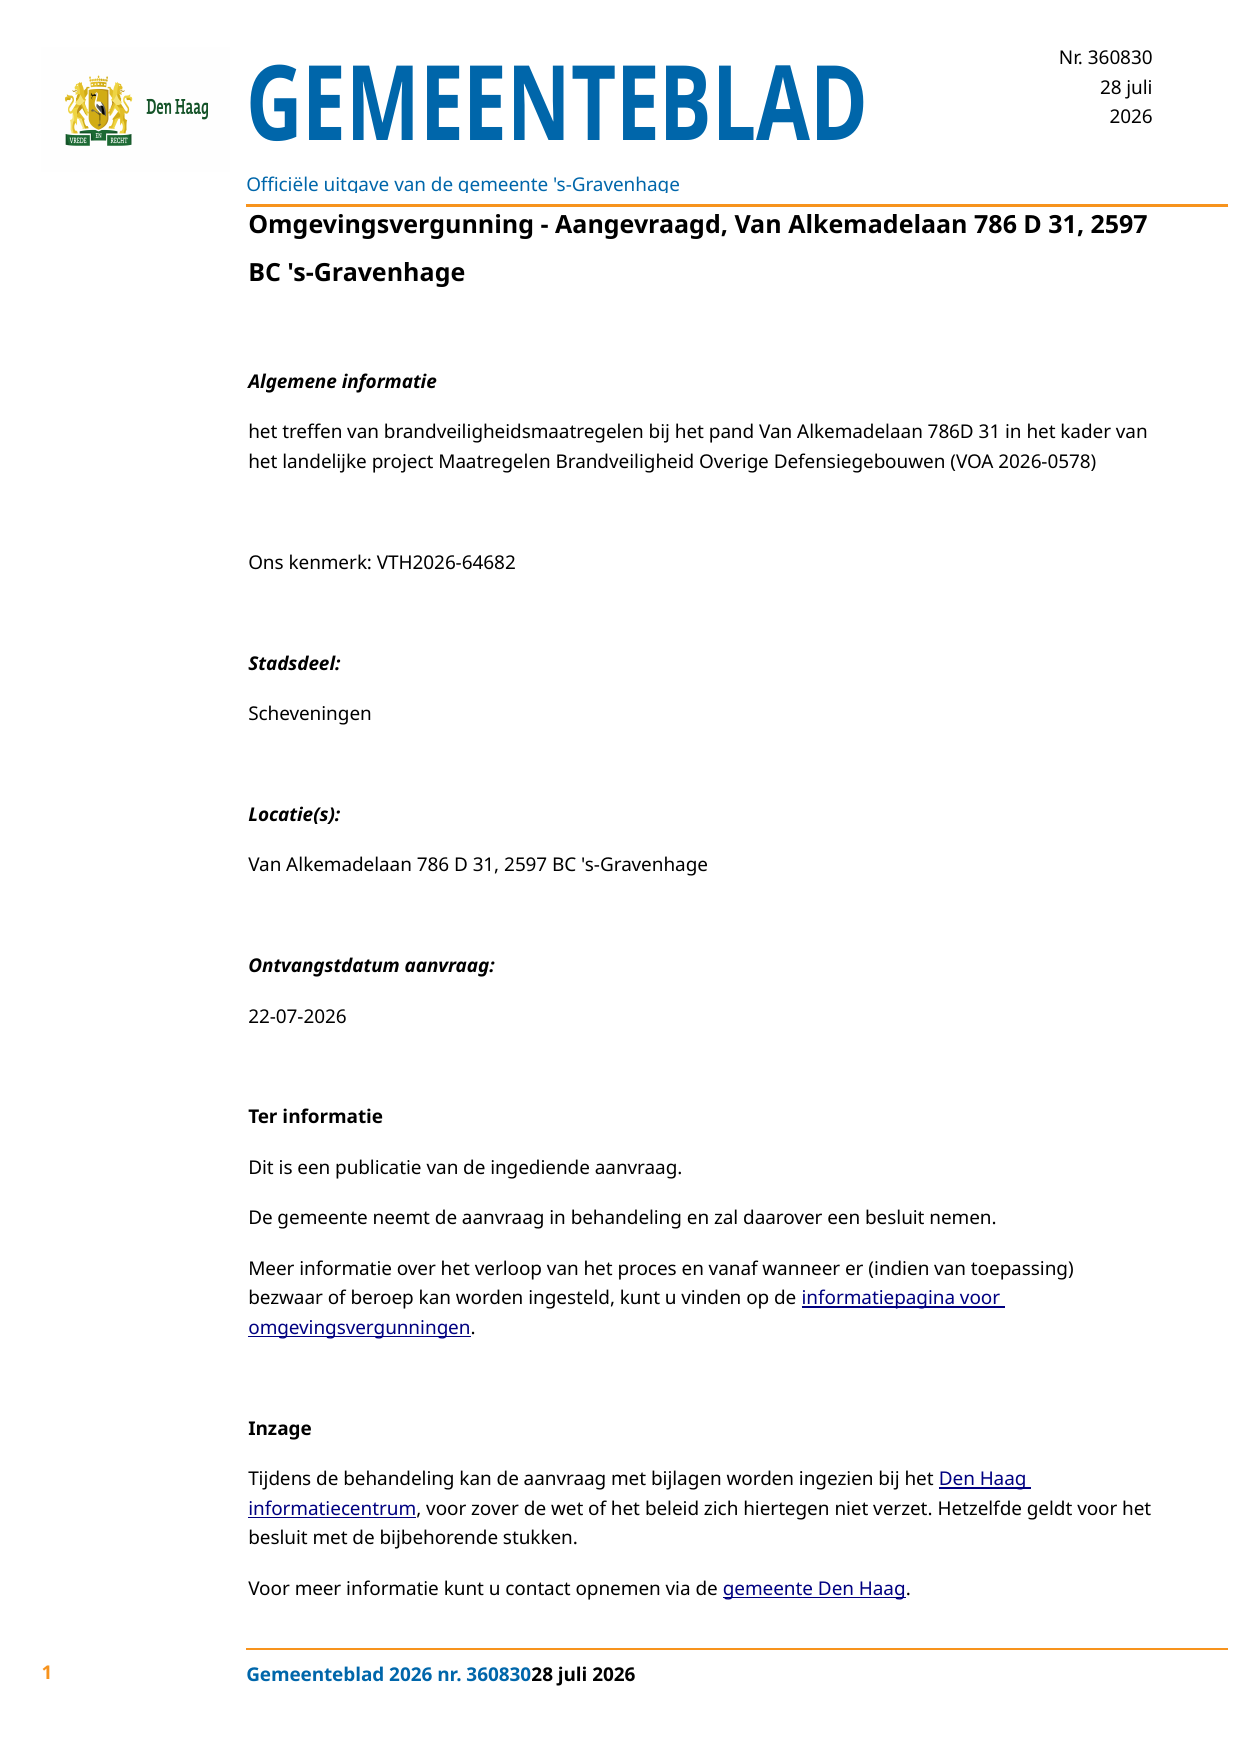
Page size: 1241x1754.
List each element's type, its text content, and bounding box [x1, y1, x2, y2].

text Locatie(s): [248, 801, 1152, 827]
text Inzage [248, 1415, 1152, 1441]
text Ons kenmerk: VTH2026-64682 [248, 549, 1152, 575]
text Voor meer informatie kunt u contact opnemen via de gemeente Den Haag. [248, 1575, 1152, 1601]
text Scheveningen [248, 700, 1152, 726]
text Ter informatie [248, 1104, 1152, 1129]
text Meer informatie over het verloop van het proces en vanaf wanneer er (indien van toepassing) bezwaar of beroep kan worden ingesteld, kunt u vinden op de informatiepagina voor omgevingsvergunningen. [248, 1255, 1152, 1340]
text het treffen van brandveiligheidsmaatregelen bij het pand Van Alkemadelaan 786D 31 in het kader van het landelijke project Maatregelen Brandveiligheid Overige Defensiegebouwen (VOA 2026-0578) [248, 419, 1152, 474]
text Dit is een publicatie van de ingediende aanvraag. [248, 1154, 1152, 1180]
text Stadsdeel: [248, 650, 1152, 676]
picture [41, 47, 231, 172]
text Algemene informatie [248, 368, 1152, 394]
text Omgevingsvergunning - Aangevraagd, Van Alkemadelaan 786 D 31, 2597 BC 's-Gravenhage [248, 207, 1152, 288]
text Van Alkemadelaan 786 D 31, 2597 BC 's-Gravenhage [248, 852, 1152, 877]
text Ontvangstdatum aanvraag: [248, 952, 1152, 978]
text 22-07-2026 [248, 1003, 1152, 1029]
text De gemeente neemt de aanvraag in behandeling en zal daarover een besluit nemen. [248, 1204, 1152, 1230]
text Tijdens de behandeling kan de aanvraag met bijlagen worden ingezien bij het Den Haag informatiecentrum, voor zover de wet of het beleid zich hiertegen niet verzet. Hetzelfde geldt voor het besluit met de bijbehorende stukken. [248, 1465, 1152, 1550]
